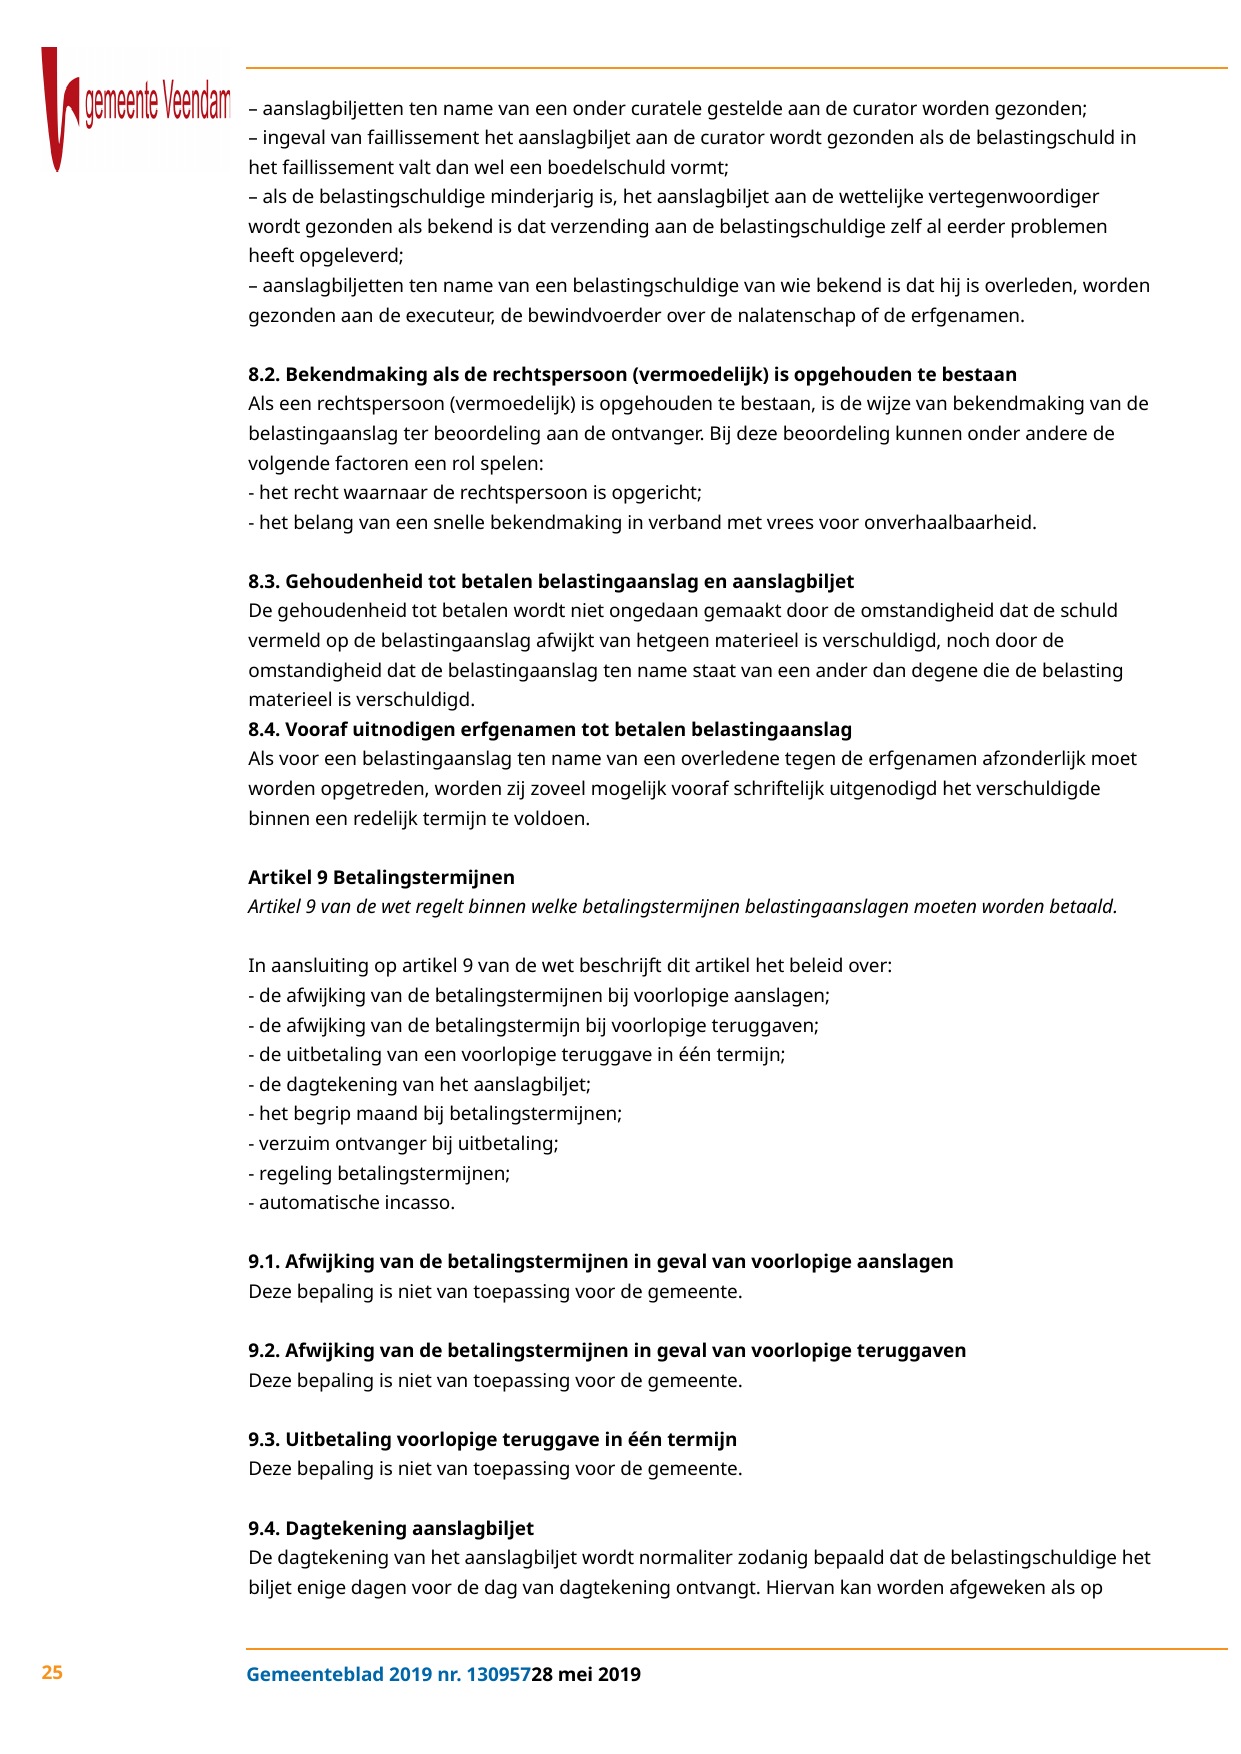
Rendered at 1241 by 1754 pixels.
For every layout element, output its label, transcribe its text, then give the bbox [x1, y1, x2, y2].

text - de uitbetaling van een voorlopige teruggave in één termijn; [248, 1041, 1152, 1067]
text 9.3. Uitbetaling voorlopige teruggave in één termijn [248, 1426, 1152, 1452]
picture [41, 47, 231, 172]
text - de afwijking van de betalingstermijnen bij voorlopige aanslagen; [248, 982, 1152, 1008]
text - de dagtekening van het aanslagbiljet; [248, 1071, 1152, 1097]
text - de afwijking van de betalingstermijn bij voorlopige teruggaven; [248, 1012, 1152, 1038]
text – aanslagbiljetten ten name van een belastingschuldige van wie bekend is dat hij is overleden, worden gezonden aan de executeur, de bewindvoerder over de nalatenschap of de erfgenamen. [248, 272, 1152, 328]
text - het begrip maand bij betalingstermijnen; [248, 1101, 1152, 1126]
text - het recht waarnaar de rechtspersoon is opgericht; [248, 479, 1152, 505]
text – als de belastingschuldige minderjarig is, het aanslagbiljet aan de wettelijke vertegenwoordiger wordt gezonden als bekend is dat verzending aan de belastingschuldige zelf al eerder problemen heeft opgeleverd; [248, 183, 1152, 268]
text 8.4. Vooraf uitnodigen erfgenamen tot betalen belastingaanslag [248, 716, 1152, 742]
text Artikel 9 van de wet regelt binnen welke betalingstermijnen belastingaanslagen moeten worden betaald. [248, 893, 1152, 919]
text In aansluiting op artikel 9 van de wet beschrijft dit artikel het beleid over: [248, 953, 1152, 978]
text 8.3. Gehoudenheid tot betalen belastingaanslag en aanslagbiljet [248, 568, 1152, 594]
text 9.2. Afwijking van de betalingstermijnen in geval van voorlopige teruggaven [248, 1337, 1152, 1363]
text Deze bepaling is niet van toepassing voor de gemeente. [248, 1278, 1152, 1304]
text - automatische incasso. [248, 1189, 1152, 1215]
text – aanslagbiljetten ten name van een onder curatele gestelde aan de curator worden gezonden; [248, 95, 1152, 121]
text - het belang van een snelle bekendmaking in verband met vrees voor onverhaalbaarheid. [248, 509, 1152, 535]
text - verzuim ontvanger bij uitbetaling; [248, 1130, 1152, 1156]
text Als voor een belastingaanslag ten name van een overledene tegen de erfgenamen afzonderlijk moet worden opgetreden, worden zij zoveel mogelijk vooraf schriftelijk uitgenodigd het verschuldigde binnen een redelijk termijn te voldoen. [248, 746, 1152, 831]
text 9.1. Afwijking van de betalingstermijnen in geval van voorlopige aanslagen [248, 1248, 1152, 1274]
text Deze bepaling is niet van toepassing voor de gemeente. [248, 1367, 1152, 1393]
text 9.4. Dagtekening aanslagbiljet [248, 1515, 1152, 1541]
text Artikel 9 Betalingstermijnen [248, 864, 1152, 890]
text De gehoudenheid tot betalen wordt niet ongedaan gemaakt door de omstandigheid dat de schuld vermeld op de belastingaanslag afwijkt van hetgeen materieel is verschuldigd, noch door de omstandigheid dat de belastingaanslag ten name staat van een ander dan degene die de belasting materieel is verschuldigd. [248, 598, 1152, 712]
text De dagtekening van het aanslagbiljet wordt normaliter zodanig bepaald dat de belastingschuldige het biljet enige dagen voor de dag van dagtekening ontvangt. Hiervan kan worden afgeweken als op [248, 1544, 1152, 1600]
text - regeling betalingstermijnen; [248, 1160, 1152, 1186]
text – ingeval van faillissement het aanslagbiljet aan de curator wordt gezonden als de belastingschuld in het faillissement valt dan wel een boedelschuld vormt; [248, 124, 1152, 180]
text 8.2. Bekendmaking als de rechtspersoon (vermoedelijk) is opgehouden te bestaan [248, 361, 1152, 387]
text Deze bepaling is niet van toepassing voor de gemeente. [248, 1456, 1152, 1481]
text Als een rechtspersoon (vermoedelijk) is opgehouden te bestaan, is de wijze van bekendmaking van de belastingaanslag ter beoordeling aan de ontvanger. Bij deze beoordeling kunnen onder andere de volgende factoren een rol spelen: [248, 391, 1152, 476]
